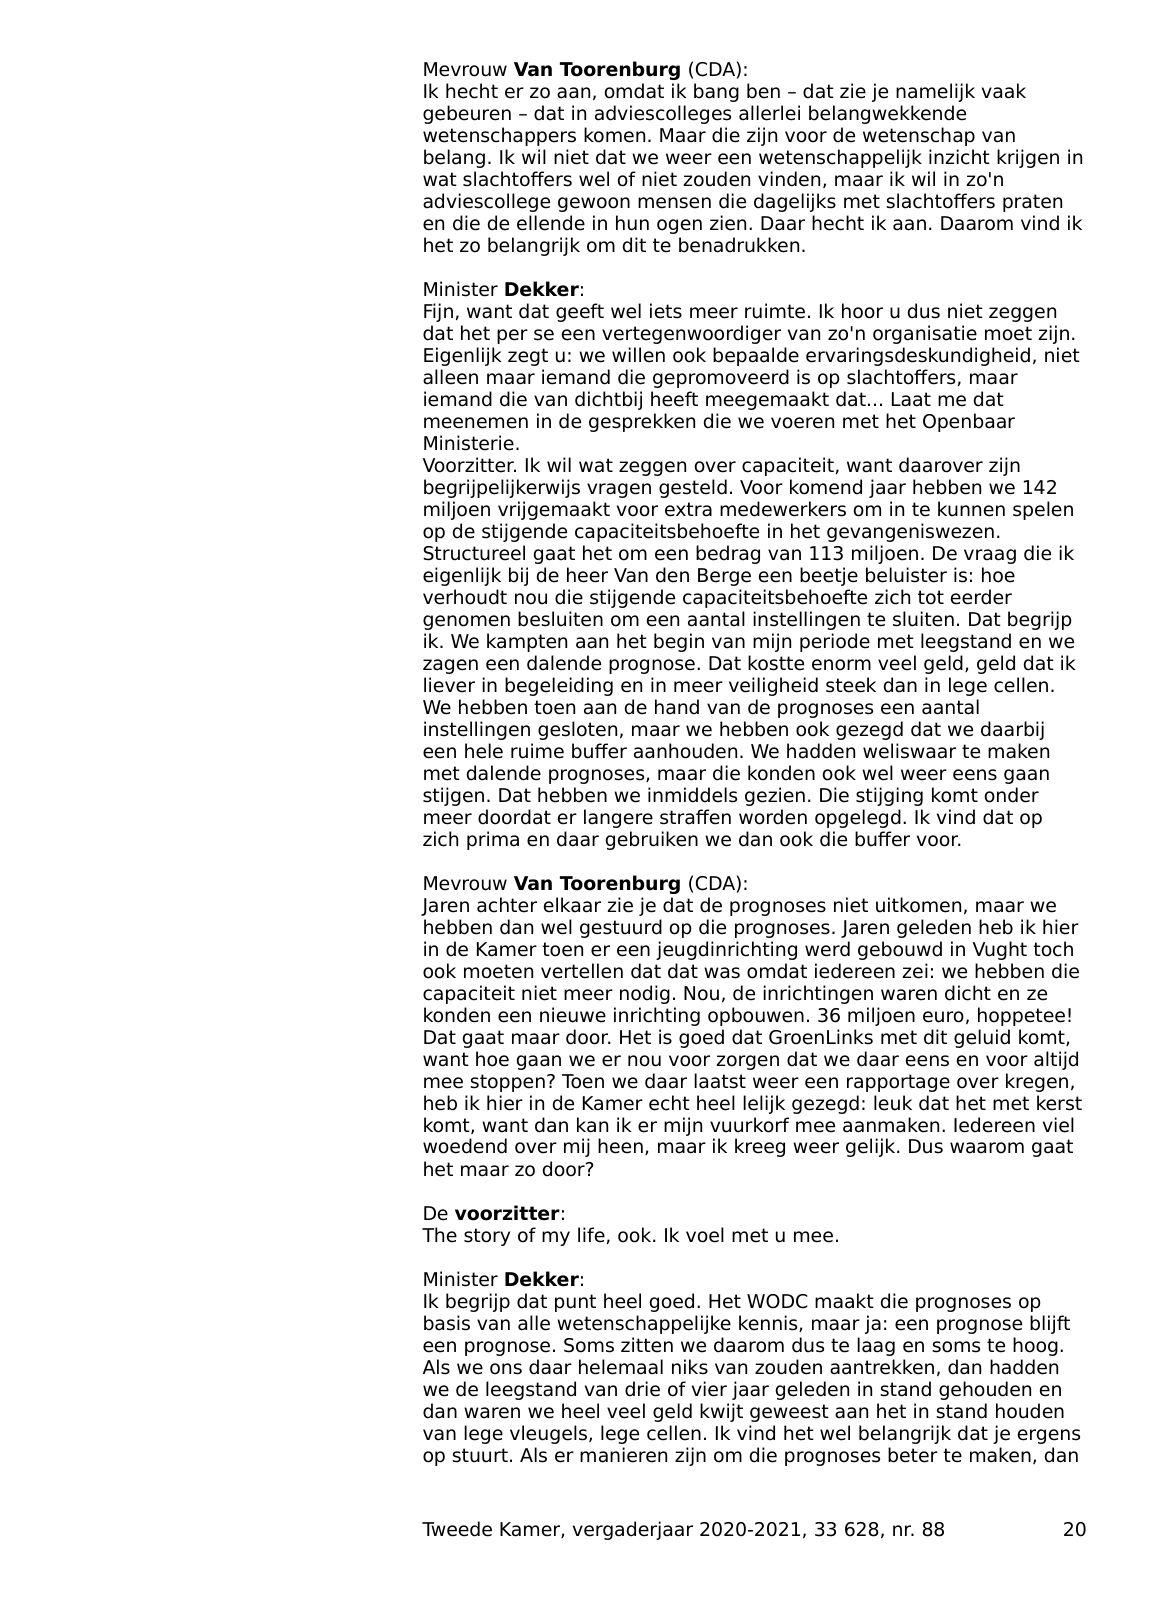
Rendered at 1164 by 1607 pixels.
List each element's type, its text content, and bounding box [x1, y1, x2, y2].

text Mevrouw Van Toorenburg (CDA): [422, 873, 1087, 895]
text Mevrouw Van Toorenburg (CDA): [422, 59, 1087, 81]
text Minister Dekker: [422, 1269, 1087, 1291]
text Fijn, want dat geeft wel iets meer ruimte. Ik hoor u dus niet zeggen dat het per se een vertegenwoordiger van zo'n organisatie moet zijn. Eigenlijk zegt u: we willen ook bepaalde ervaringsdeskundigheid, niet alleen maar iemand die gepromoveerd is op slachtoffers, maar iemand die van dichtbij heeft meegemaakt dat... Laat me dat meenemen in de gesprekken die we voeren met het Openbaar Ministerie. [422, 301, 1087, 455]
text Ik begrijp dat punt heel goed. Het WODC maakt die prognoses op basis van alle wetenschappelijke kennis, maar ja: een prognose blijft een prognose. Soms zitten we daarom dus te laag en soms te hoog. Als we ons daar helemaal niks van zouden aantrekken, dan hadden we de leegstand van drie of vier jaar geleden in stand gehouden en dan waren we heel veel geld kwijt geweest aan het in stand houden van lege vleugels, lege cellen. Ik vind het wel belangrijk dat je ergens op stuurt. Als er manieren zijn om die prognoses beter te maken, dan [422, 1291, 1087, 1467]
text Jaren achter elkaar zie je dat de prognoses niet uitkomen, maar we hebben dan wel gestuurd op die prognoses. Jaren geleden heb ik hier in de Kamer toen er een jeugdinrichting werd gebouwd in Vught toch ook moeten vertellen dat dat was omdat iedereen zei: we hebben die capaciteit niet meer nodig. Nou, de inrichtingen waren dicht en ze konden een nieuwe inrichting opbouwen. 36 miljoen euro, hoppetee! Dat gaat maar door. Het is goed dat GroenLinks met dit geluid komt, want hoe gaan we er nou voor zorgen dat we daar eens en voor altijd mee stoppen? Toen we daar laatst weer een rapportage over kregen, heb ik hier in de Kamer echt heel lelijk gezegd: leuk dat het met kerst komt, want dan kan ik er mijn vuurkorf mee aanmaken. Iedereen viel woedend over mij heen, maar ik kreeg weer gelijk. Dus waarom gaat het maar zo door? [422, 895, 1087, 1180]
text De voorzitter: [422, 1203, 1087, 1224]
text The story of my life, ook. Ik voel met u mee. [422, 1224, 1087, 1247]
text Minister Dekker: [422, 279, 1087, 301]
text Voorzitter. Ik wil wat zeggen over capaciteit, want daarover zijn begrijpelijkerwijs vragen gesteld. Voor komend jaar hebben we 142 miljoen vrijgemaakt voor extra medewerkers om in te kunnen spelen op de stijgende capaciteitsbehoefte in het gevangeniswezen. Structureel gaat het om een bedrag van 113 miljoen. De vraag die ik eigenlijk bij de heer Van den Berge een beetje beluister is: hoe verhoudt nou die stijgende capaciteitsbehoefte zich tot eerder genomen besluiten om een aantal instellingen te sluiten. Dat begrijp ik. We kampten aan het begin van mijn periode met leegstand en we zagen een dalende prognose. Dat kostte enorm veel geld, geld dat ik liever in begeleiding en in meer veiligheid steek dan in lege cellen. We hebben toen aan de hand van de prognoses een aantal instellingen gesloten, maar we hebben ook gezegd dat we daarbij een hele ruime buffer aanhouden. We hadden weliswaar te maken met dalende prognoses, maar die konden ook wel weer eens gaan stijgen. Dat hebben we inmiddels gezien. Die stijging komt onder meer doordat er langere straffen worden opgelegd. Ik vind dat op zich prima en daar gebruiken we dan ook die buffer voor. [422, 455, 1087, 851]
text Ik hecht er zo aan, omdat ik bang ben – dat zie je namelijk vaak gebeuren – dat in adviescolleges allerlei belangwekkende wetenschappers komen. Maar die zijn voor de wetenschap van belang. Ik wil niet dat we weer een wetenschappelijk inzicht krijgen in wat slachtoffers wel of niet zouden vinden, maar ik wil in zo'n adviescollege gewoon mensen die dagelijks met slachtoffers praten en die de ellende in hun ogen zien. Daar hecht ik aan. Daarom vind ik het zo belangrijk om dit te benadrukken. [422, 81, 1087, 257]
